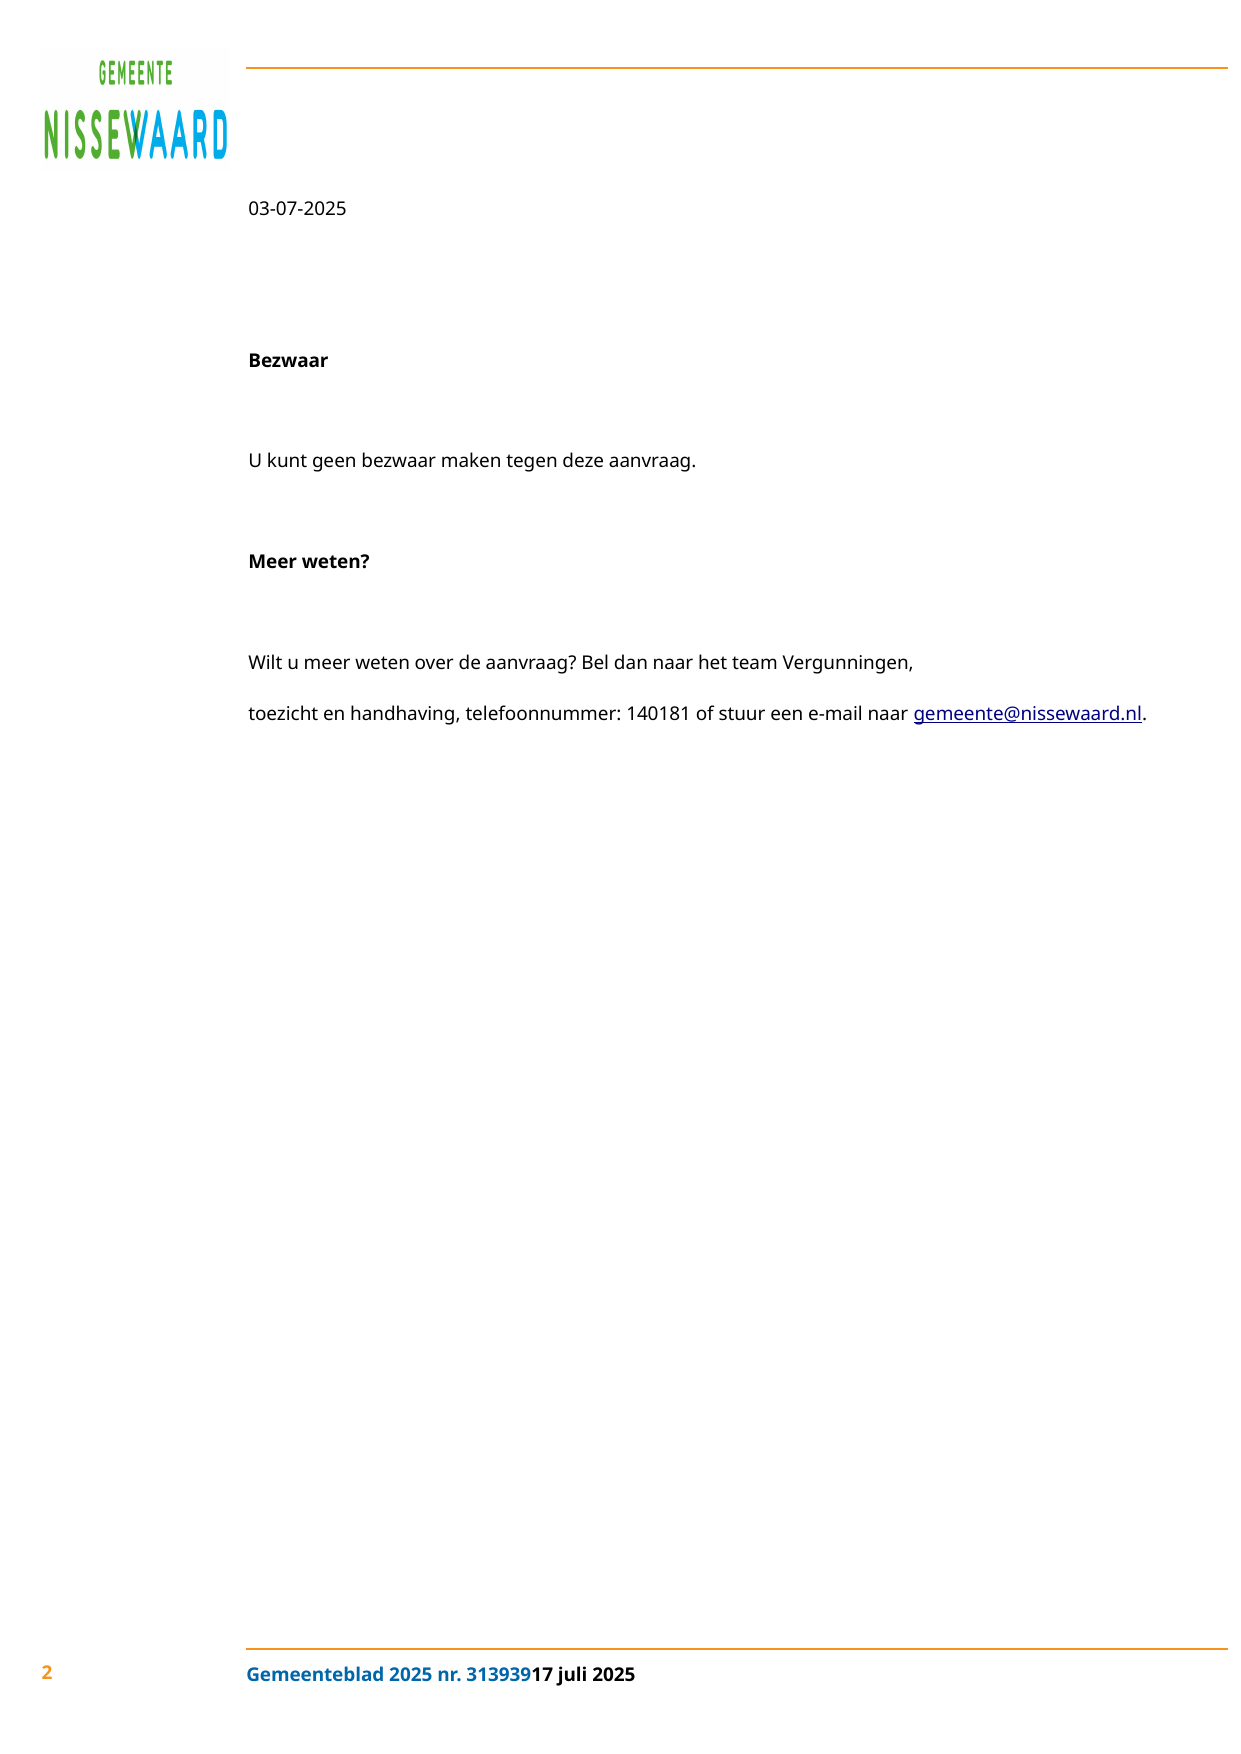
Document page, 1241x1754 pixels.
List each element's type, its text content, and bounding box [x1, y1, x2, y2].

text toezicht en handhaving, telefoonnummer: 140181 of stuur een e-mail naar gemeente@nissewaard.nl. [248, 700, 1152, 726]
text Wilt u meer weten over de aanvraag? Bel dan naar het team Vergunningen, [248, 649, 1152, 675]
picture [41, 47, 231, 172]
text Bezwaar [248, 347, 1152, 373]
text 03-07-2025 [248, 196, 1152, 221]
text Meer weten? [248, 548, 1152, 574]
text U kunt geen bezwaar maken tegen deze aanvraag. [248, 448, 1152, 473]
